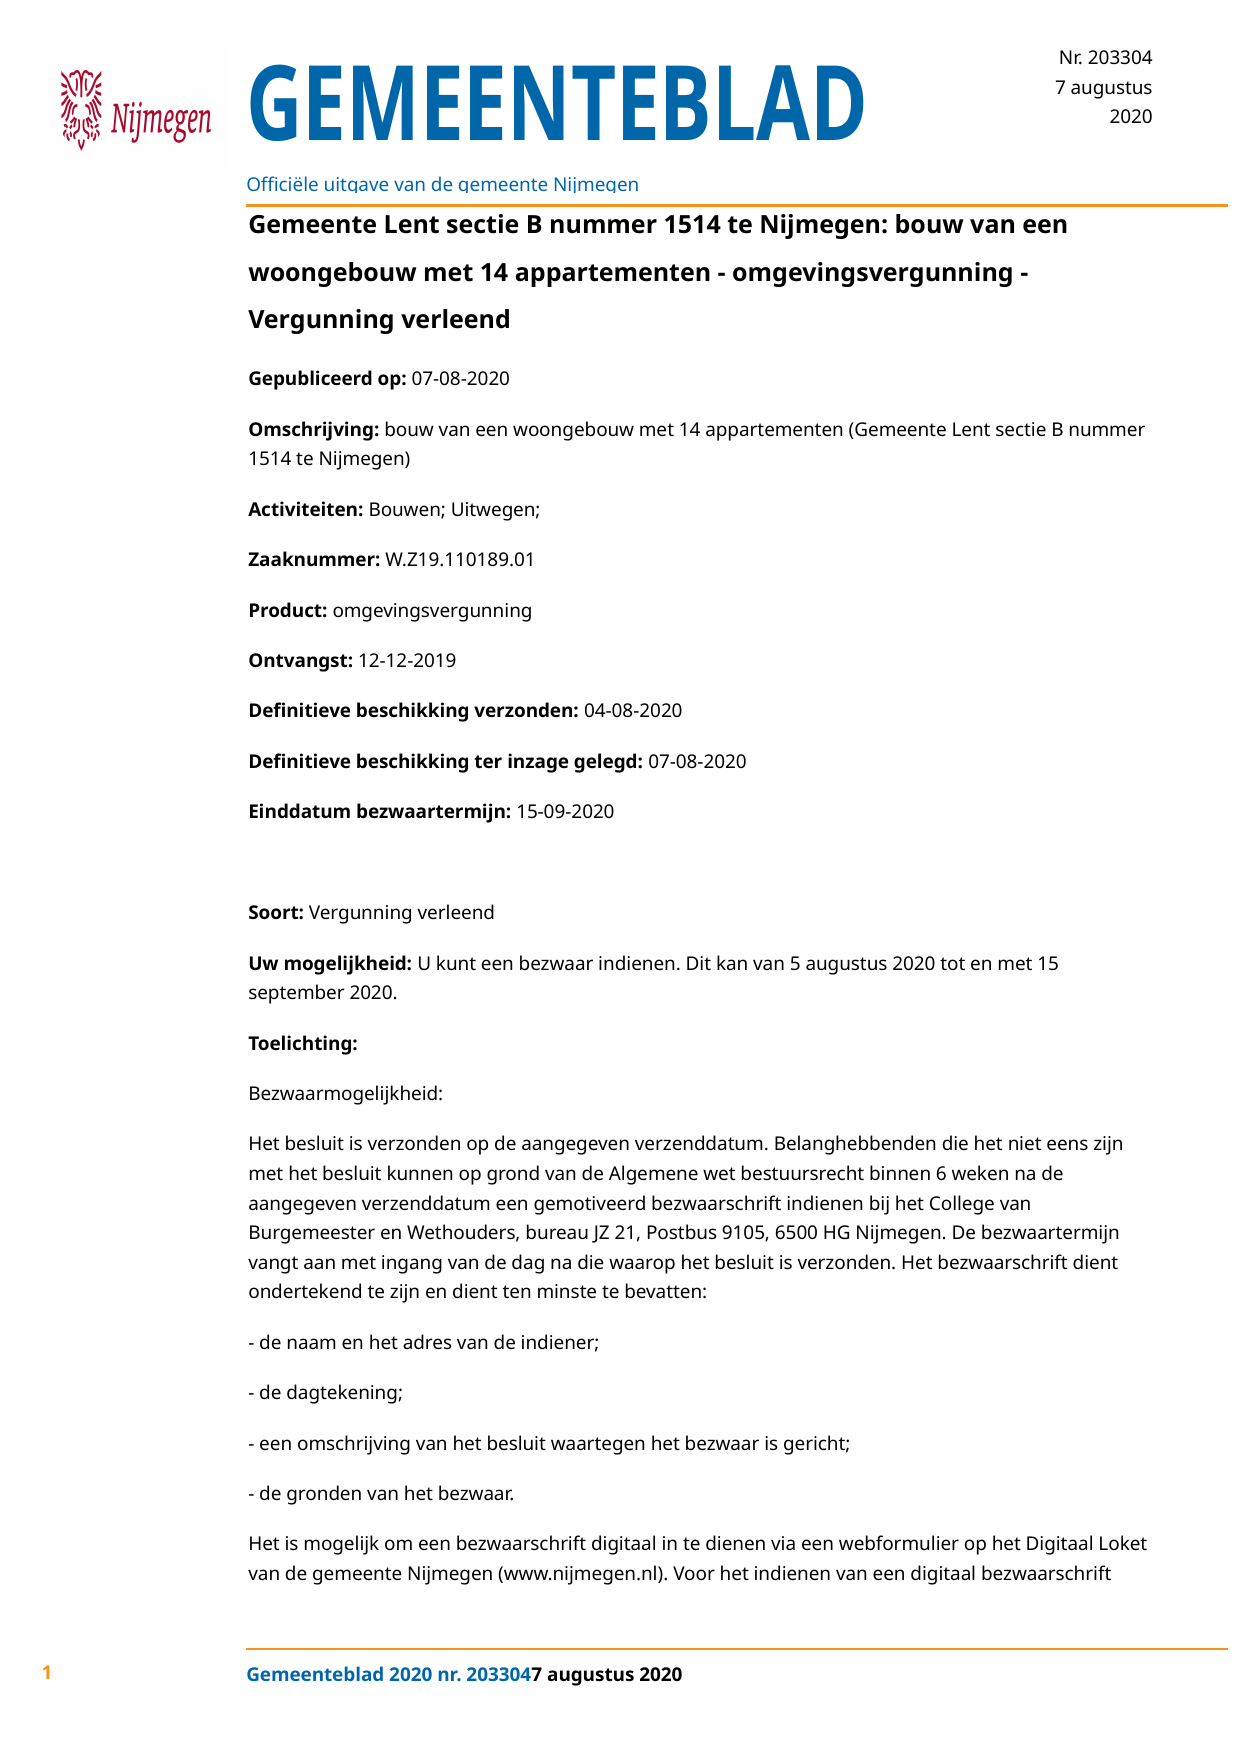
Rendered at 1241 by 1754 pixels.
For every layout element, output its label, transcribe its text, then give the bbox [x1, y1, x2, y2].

text Gemeente Lent sectie B nummer 1514 te Nijmegen: bouw van een woongebouw met 14 appartementen - omgevingsvergunning - Vergunning verleend [248, 207, 1152, 336]
text Einddatum bezwaartermijn: 15-09-2020 [248, 798, 1152, 824]
text Ontvangst: 12-12-2019 [248, 647, 1152, 673]
text Bezwaarmogelijkheid: [248, 1080, 1152, 1106]
text Zaaknummer: W.Z19.110189.01 [248, 546, 1152, 572]
text Het besluit is verzonden op de aangegeven verzenddatum. Belanghebbenden die het niet eens zijn met het besluit kunnen op grond van de Algemene wet bestuursrecht binnen 6 weken na de aangegeven verzenddatum een gemotiveerd bezwaarschrift indienen bij het College van Burgemeester en Wethouders, bureau JZ 21, Postbus 9105, 6500 HG Nijmegen. De bezwaartermijn vangt aan met ingang van de dag na die waarop het besluit is verzonden. Het bezwaarschrift dient ondertekend te zijn en dient ten minste te bevatten: [248, 1131, 1152, 1304]
text - de gronden van het bezwaar. [248, 1480, 1152, 1506]
text Activiteiten: Bouwen; Uitwegen; [248, 496, 1152, 522]
text - de naam en het adres van de indiener; [248, 1329, 1152, 1354]
text Omschrijving: bouw van een woongebouw met 14 appartementen (Gemeente Lent sectie B nummer 1514 te Nijmegen) [248, 416, 1152, 471]
text Uw mogelijkheid: U kunt een bezwaar indienen. Dit kan van 5 augustus 2020 tot en met 15 september 2020. [248, 950, 1152, 1005]
text Het is mogelijk om een bezwaarschrift digitaal in te dienen via een webformulier op het Digitaal Loket van de gemeente Nijmegen (www.nijmegen.nl). Voor het indienen van een digitaal bezwaarschrift [248, 1531, 1152, 1586]
text Product: omgevingsvergunning [248, 597, 1152, 622]
text Soort: Vergunning verleend [248, 899, 1152, 925]
text Definitieve beschikking ter inzage gelegd: 07-08-2020 [248, 748, 1152, 774]
text - de dagtekening; [248, 1379, 1152, 1405]
text Definitieve beschikking verzonden: 04-08-2020 [248, 698, 1152, 723]
text - een omschrijving van het besluit waartegen het bezwaar is gericht; [248, 1430, 1152, 1455]
text Toelichting: [248, 1030, 1152, 1055]
text Gepubliceerd op: 07-08-2020 [248, 366, 1152, 391]
picture [41, 47, 231, 172]
